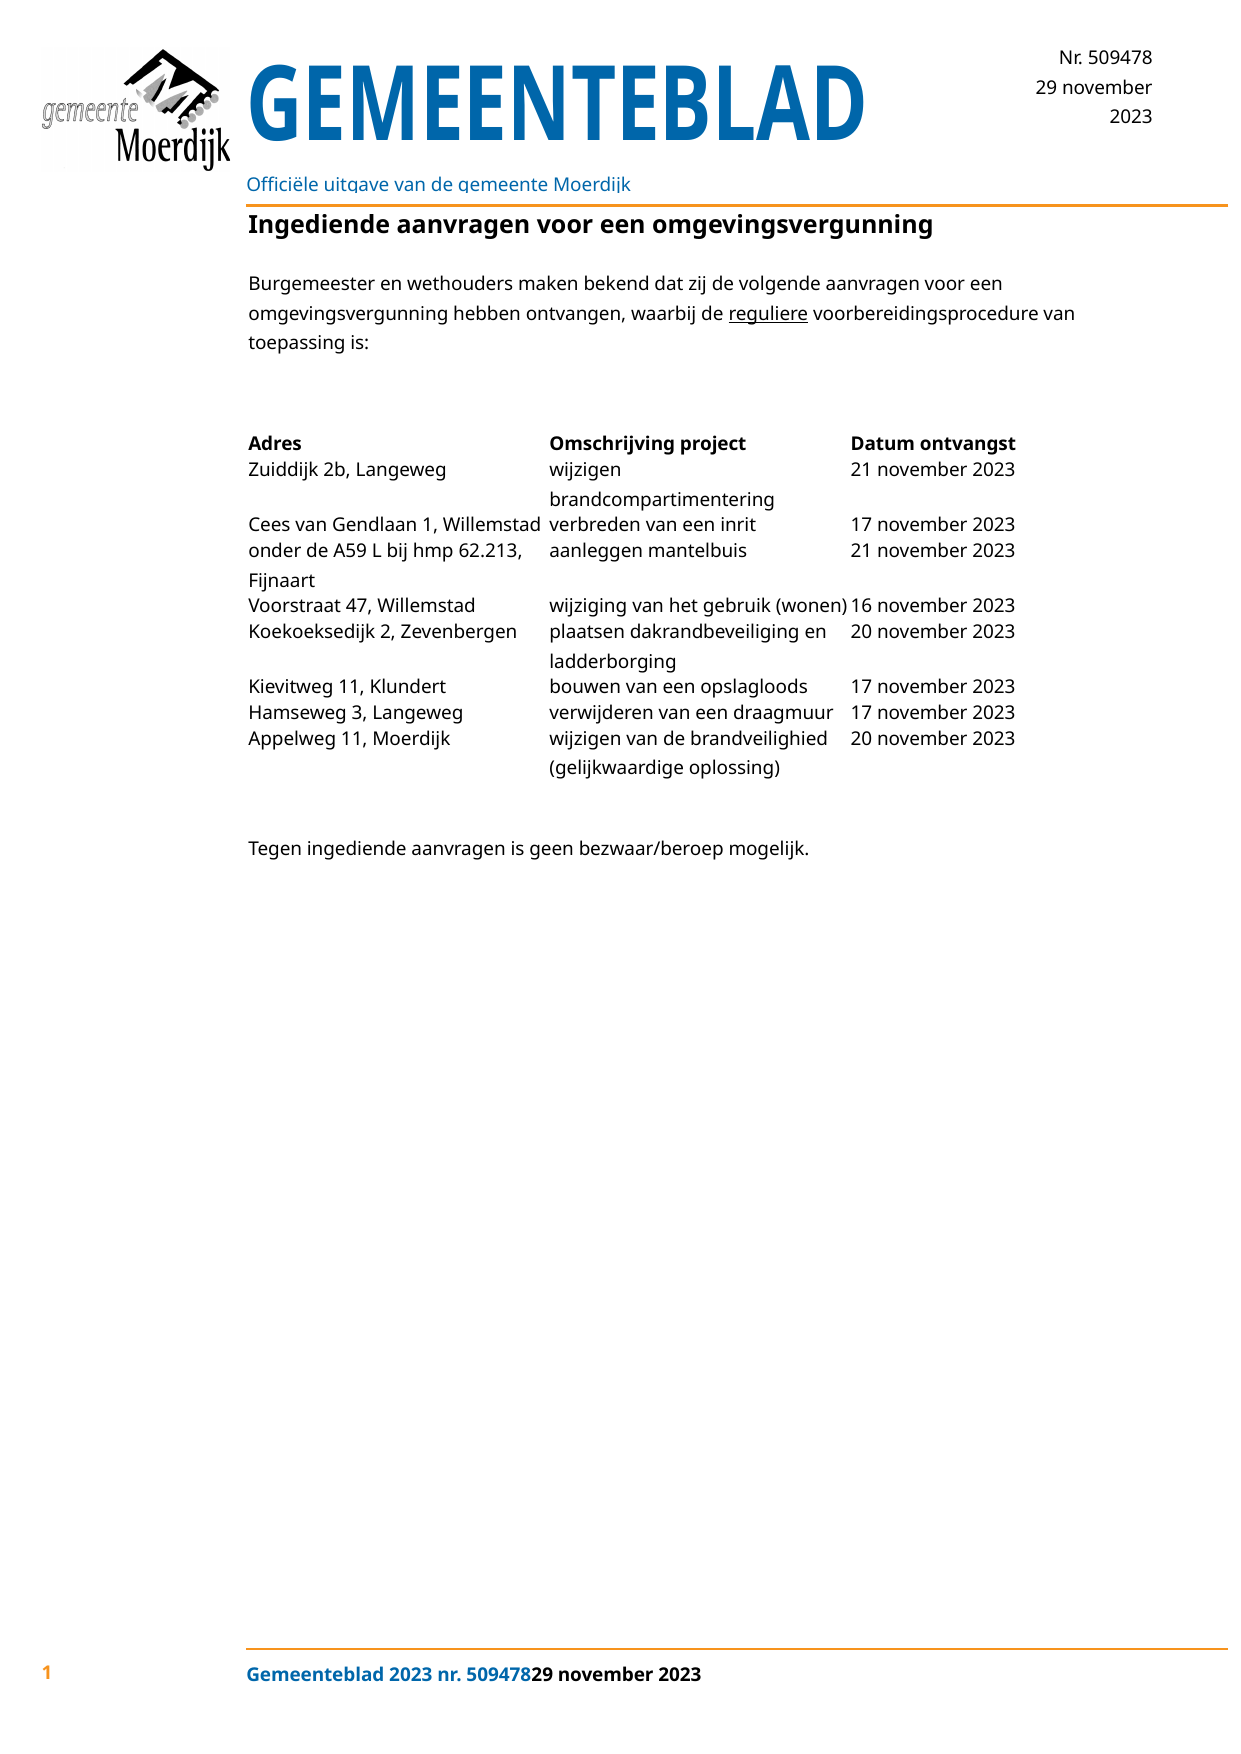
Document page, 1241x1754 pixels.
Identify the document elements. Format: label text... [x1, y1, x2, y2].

table_cell wijziging van het gebruik (wonen) [549, 593, 850, 618]
table_cell Appelweg 11, Moerdijk [248, 725, 549, 780]
table_cell plaatsen dakrandbeveiliging en ladderborging [549, 618, 850, 673]
table_cell 17 november 2023 [850, 511, 1152, 537]
table_cell Koekoeksedijk 2, Zevenbergen [248, 618, 549, 673]
table_cell 20 november 2023 [850, 725, 1152, 780]
text Ingediende aanvragen voor een omgevingsvergunning [248, 207, 1152, 241]
table_cell Voorstraat 47, Willemstad [248, 593, 549, 618]
table_cell 20 november 2023 [850, 618, 1152, 673]
table_cell verbreden van een inrit [549, 511, 850, 537]
table_cell [248, 780, 549, 806]
text Burgemeester en wethouders maken bekend dat zij de volgende aanvragen voor een omgevingsvergunning hebben ontvangen, waarbij de reguliere voorbereidingsprocedure van toepassing is: [248, 270, 1152, 355]
table_cell onder de A59 L bij hmp 62.213, Fijnaart [248, 537, 549, 592]
table_header Datum ontvangst [850, 430, 1152, 456]
table_cell [248, 806, 549, 832]
table_cell Cees van Gendlaan 1, Willemstad [248, 511, 549, 537]
picture [41, 47, 231, 172]
table_cell wijzigen brandcompartimentering [549, 456, 850, 511]
table_cell 16 november 2023 [850, 593, 1152, 618]
table_cell [850, 780, 1152, 806]
table_cell 21 november 2023 [850, 456, 1152, 511]
table_header Adres [248, 430, 549, 456]
text Tegen ingediende aanvragen is geen bezwaar/beroep mogelijk. [248, 835, 1152, 861]
table_header Omschrijving project [549, 430, 850, 456]
table_cell aanleggen mantelbuis [549, 537, 850, 592]
table_cell [850, 806, 1152, 832]
table_cell 17 november 2023 [850, 674, 1152, 699]
table_cell [549, 780, 850, 806]
table_cell Zuiddijk 2b, Langeweg [248, 456, 549, 511]
table_cell bouwen van een opslagloods [549, 674, 850, 699]
table_cell Kievitweg 11, Klundert [248, 674, 549, 699]
table_cell [549, 806, 850, 832]
table_cell 17 november 2023 [850, 699, 1152, 725]
table_cell verwijderen van een draagmuur [549, 699, 850, 725]
table_cell 21 november 2023 [850, 537, 1152, 592]
table_cell wijzigen van de brandveilighied (gelijkwaardige oplossing) [549, 725, 850, 780]
table_cell Hamseweg 3, Langeweg [248, 699, 549, 725]
